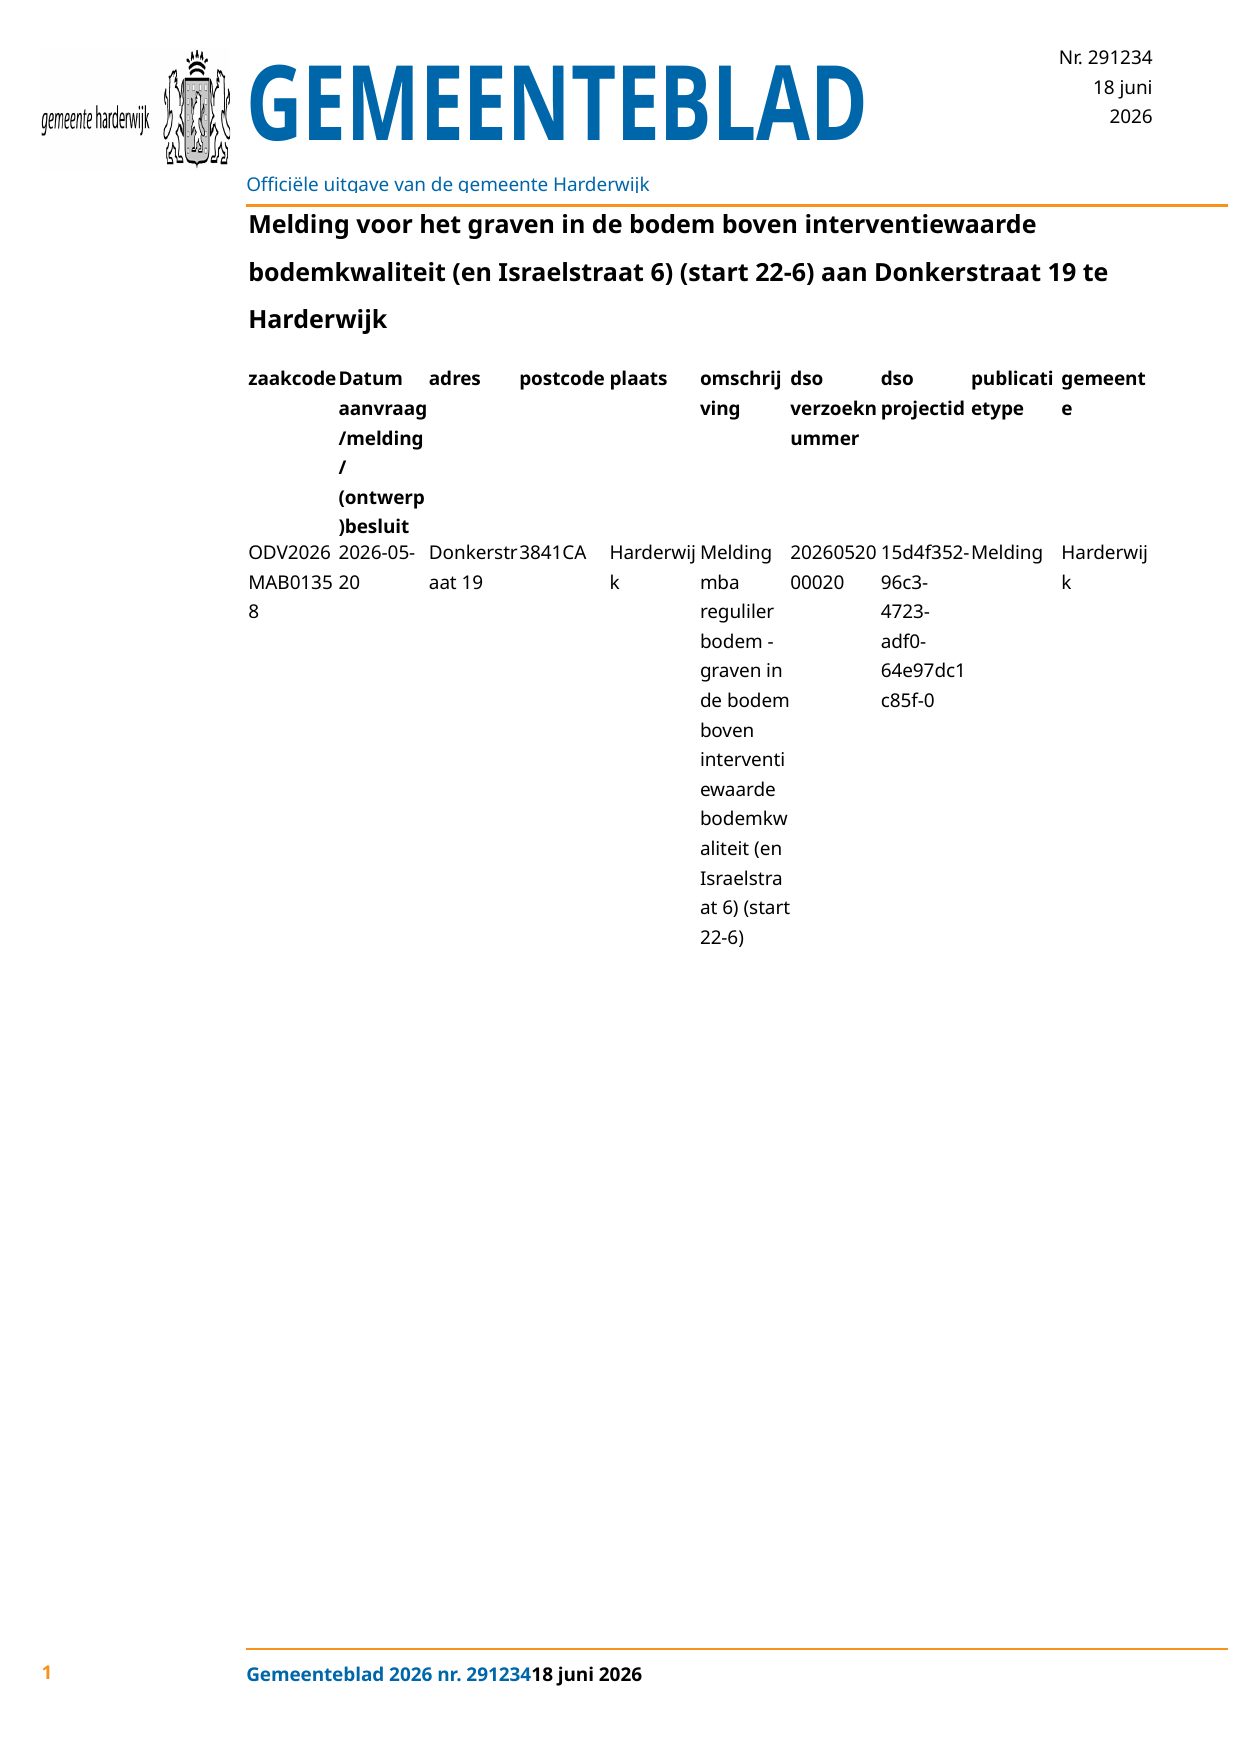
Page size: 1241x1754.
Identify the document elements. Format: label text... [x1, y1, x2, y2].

table_cell Melding mba reguliler bodem - graven in de bodem boven interventiewaarde bodemkwaliteit (en Israelstraat 6) (start 22-6) [700, 539, 790, 949]
table_header omschrijving [700, 366, 790, 539]
table_cell 3841CA [519, 539, 609, 949]
table_cell ODV2026MAB01358 [248, 539, 338, 949]
table_header dso projectid [881, 366, 971, 539]
table_cell Harderwijk [1061, 539, 1152, 949]
text Melding voor het graven in de bodem boven interventiewaarde bodemkwaliteit (en Israelstraat 6) (start 22-6) aan Donkerstraat 19 te Harderwijk [248, 207, 1152, 336]
table_cell Harderwijk [609, 539, 700, 949]
table_header postcode [519, 366, 609, 539]
picture [41, 47, 231, 172]
table_header zaakcode [248, 366, 338, 539]
table_cell 2026-05-20 [338, 539, 429, 949]
table_cell 15d4f352-96c3-4723-adf0-64e97dc1c85f-0 [881, 539, 971, 949]
table_cell Melding [971, 539, 1061, 949]
table_header publicatietype [971, 366, 1061, 539]
table_header gemeente [1061, 366, 1152, 539]
table_cell Donkerstraat 19 [429, 539, 519, 949]
table_header adres [429, 366, 519, 539]
table_header dso verzoeknummer [790, 366, 881, 539]
table_cell 2026052000020 [790, 539, 881, 949]
table_header plaats [609, 366, 700, 539]
table_header Datum aanvraag /melding/ (ontwerp)besluit [338, 366, 429, 539]
